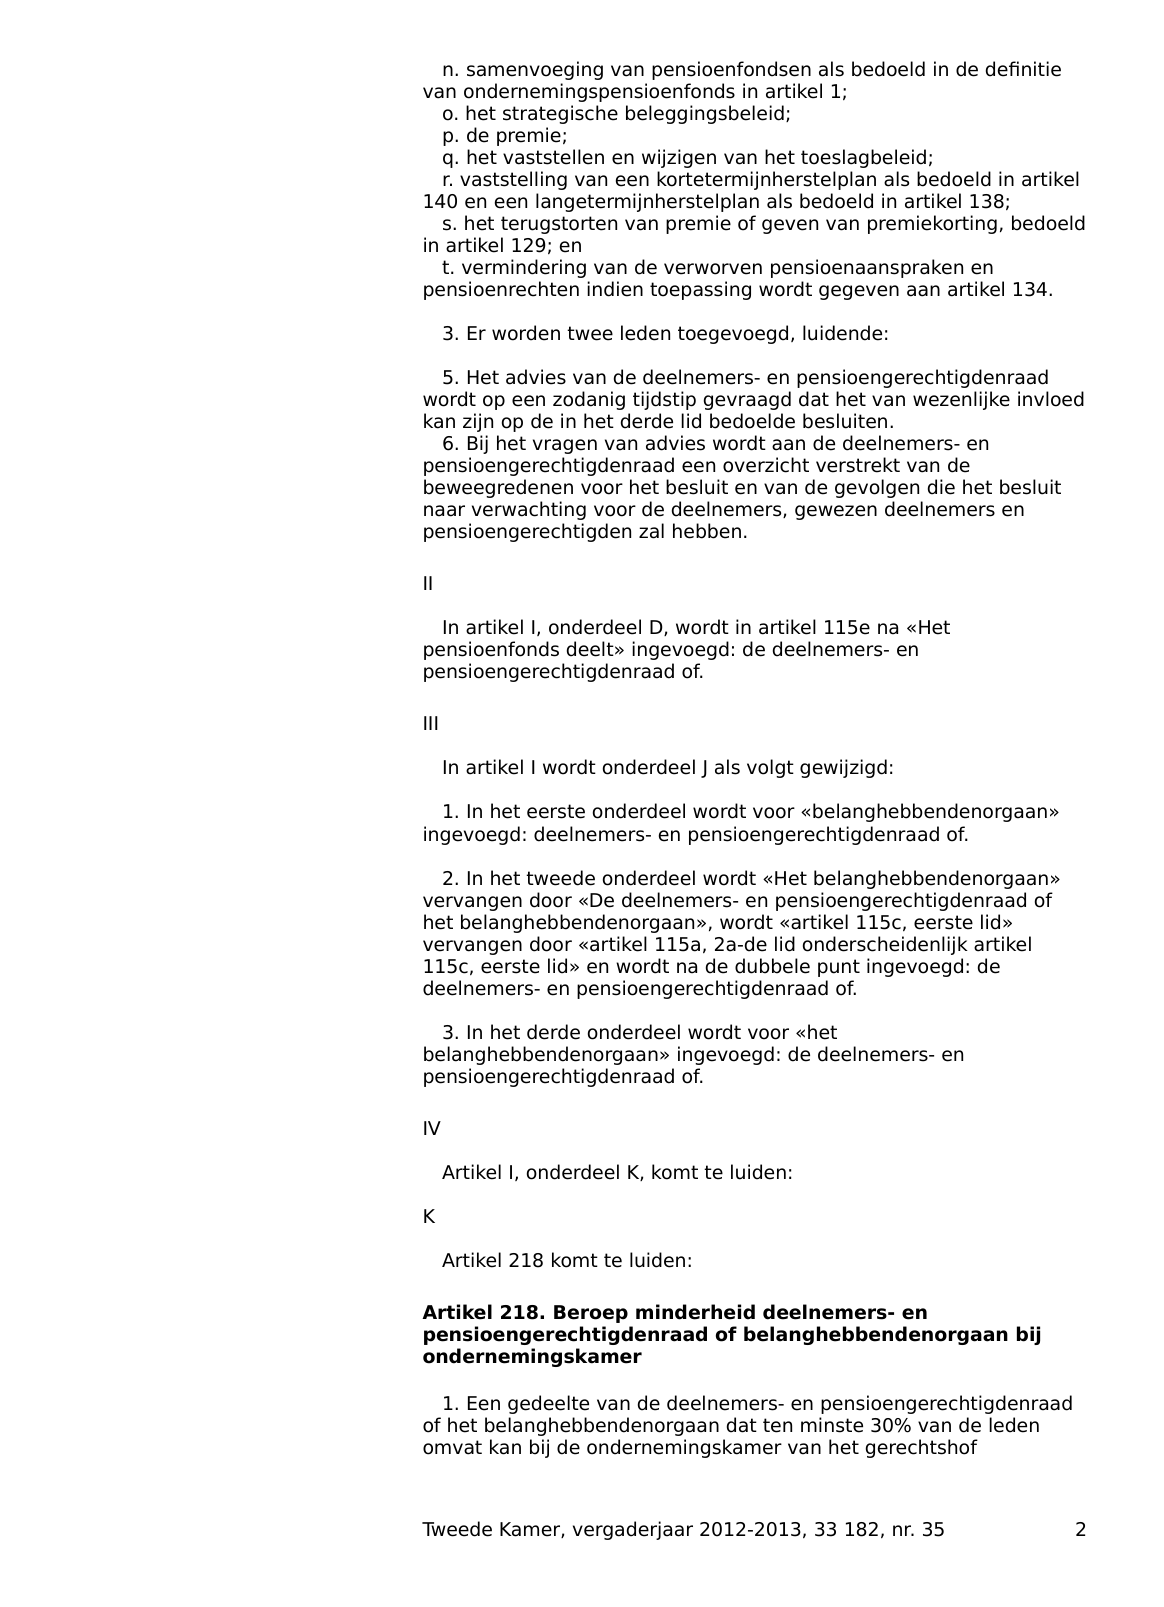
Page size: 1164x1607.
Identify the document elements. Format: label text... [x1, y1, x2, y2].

text t. vermindering van de verworven pensioenaanspraken en pensioenrechten indien toepassing wordt gegeven aan artikel 134. [422, 257, 1087, 301]
text In artikel I wordt onderdeel J als volgt gewijzigd: [422, 757, 1087, 779]
text Artikel I, onderdeel K, komt te luiden: [422, 1162, 1087, 1184]
text 1. In het eerste onderdeel wordt voor «belanghebbendenorgaan» ingevoegd: deelnemers- en pensioengerechtigdenraad of. [422, 801, 1087, 845]
text q. het vaststellen en wijzigen van het toeslagbeleid; [422, 147, 1087, 169]
text 6. Bij het vragen van advies wordt aan de deelnemers- en pensioengerechtigdenraad een overzicht verstrekt van de beweegredenen voor het besluit en van de gevolgen die het besluit naar verwachting voor de deelnemers, gewezen deelnemers en pensioengerechtigden zal hebben. [422, 433, 1087, 543]
text p. de premie; [422, 125, 1087, 147]
subtitle IV [422, 1118, 1087, 1139]
text 3. Er worden twee leden toegevoegd, luidende: [422, 323, 1087, 345]
text 3. In het derde onderdeel wordt voor «het belanghebbendenorgaan» ingevoegd: de deelnemers- en pensioengerechtigdenraad of. [422, 1022, 1087, 1088]
text 2. In het tweede onderdeel wordt «Het belanghebbendenorgaan» vervangen door «De deelnemers- en pensioengerechtigdenraad of het belanghebbendenorgaan», wordt «artikel 115c, eerste lid» vervangen door «artikel 115a, 2a-de lid onderscheidenlijk artikel 115c, eerste lid» en wordt na de dubbele punt ingevoegd: de deelnemers- en pensioengerechtigdenraad of. [422, 868, 1087, 999]
subtitle III [422, 713, 1087, 735]
subtitle II [422, 573, 1087, 595]
text K [422, 1206, 1087, 1228]
text n. samenvoeging van pensioenfondsen als bedoeld in de definitie van ondernemingspensioenfonds in artikel 1; [422, 59, 1087, 103]
text r. vaststelling van een kortetermijnherstelplan als bedoeld in artikel 140 en een langetermijnherstelplan als bedoeld in artikel 138; [422, 169, 1087, 213]
text 1. Een gedeelte van de deelnemers- en pensioengerechtigdenraad of het belanghebbendenorgaan dat ten minste 30% van de leden omvat kan bij de ondernemingskamer van het gerechtshof [422, 1393, 1087, 1459]
text o. het strategische beleggingsbeleid; [422, 103, 1087, 125]
text Artikel 218 komt te luiden: [422, 1250, 1087, 1272]
subtitle Artikel 218. Beroep minderheid deelnemers- en pensioengerechtigdenraad of belanghebbendenorgaan bij ondernemingskamer [422, 1302, 1087, 1368]
text s. het terugstorten van premie of geven van premiekorting, bedoeld in artikel 129; en [422, 213, 1087, 257]
text 5. Het advies van de deelnemers- en pensioengerechtigdenraad wordt op een zodanig tijdstip gevraagd dat het van wezenlijke invloed kan zijn op de in het derde lid bedoelde besluiten. [422, 367, 1087, 433]
text In artikel I, onderdeel D, wordt in artikel 115e na «Het pensioenfonds deelt» ingevoegd: de deelnemers- en pensioengerechtigdenraad of. [422, 617, 1087, 683]
